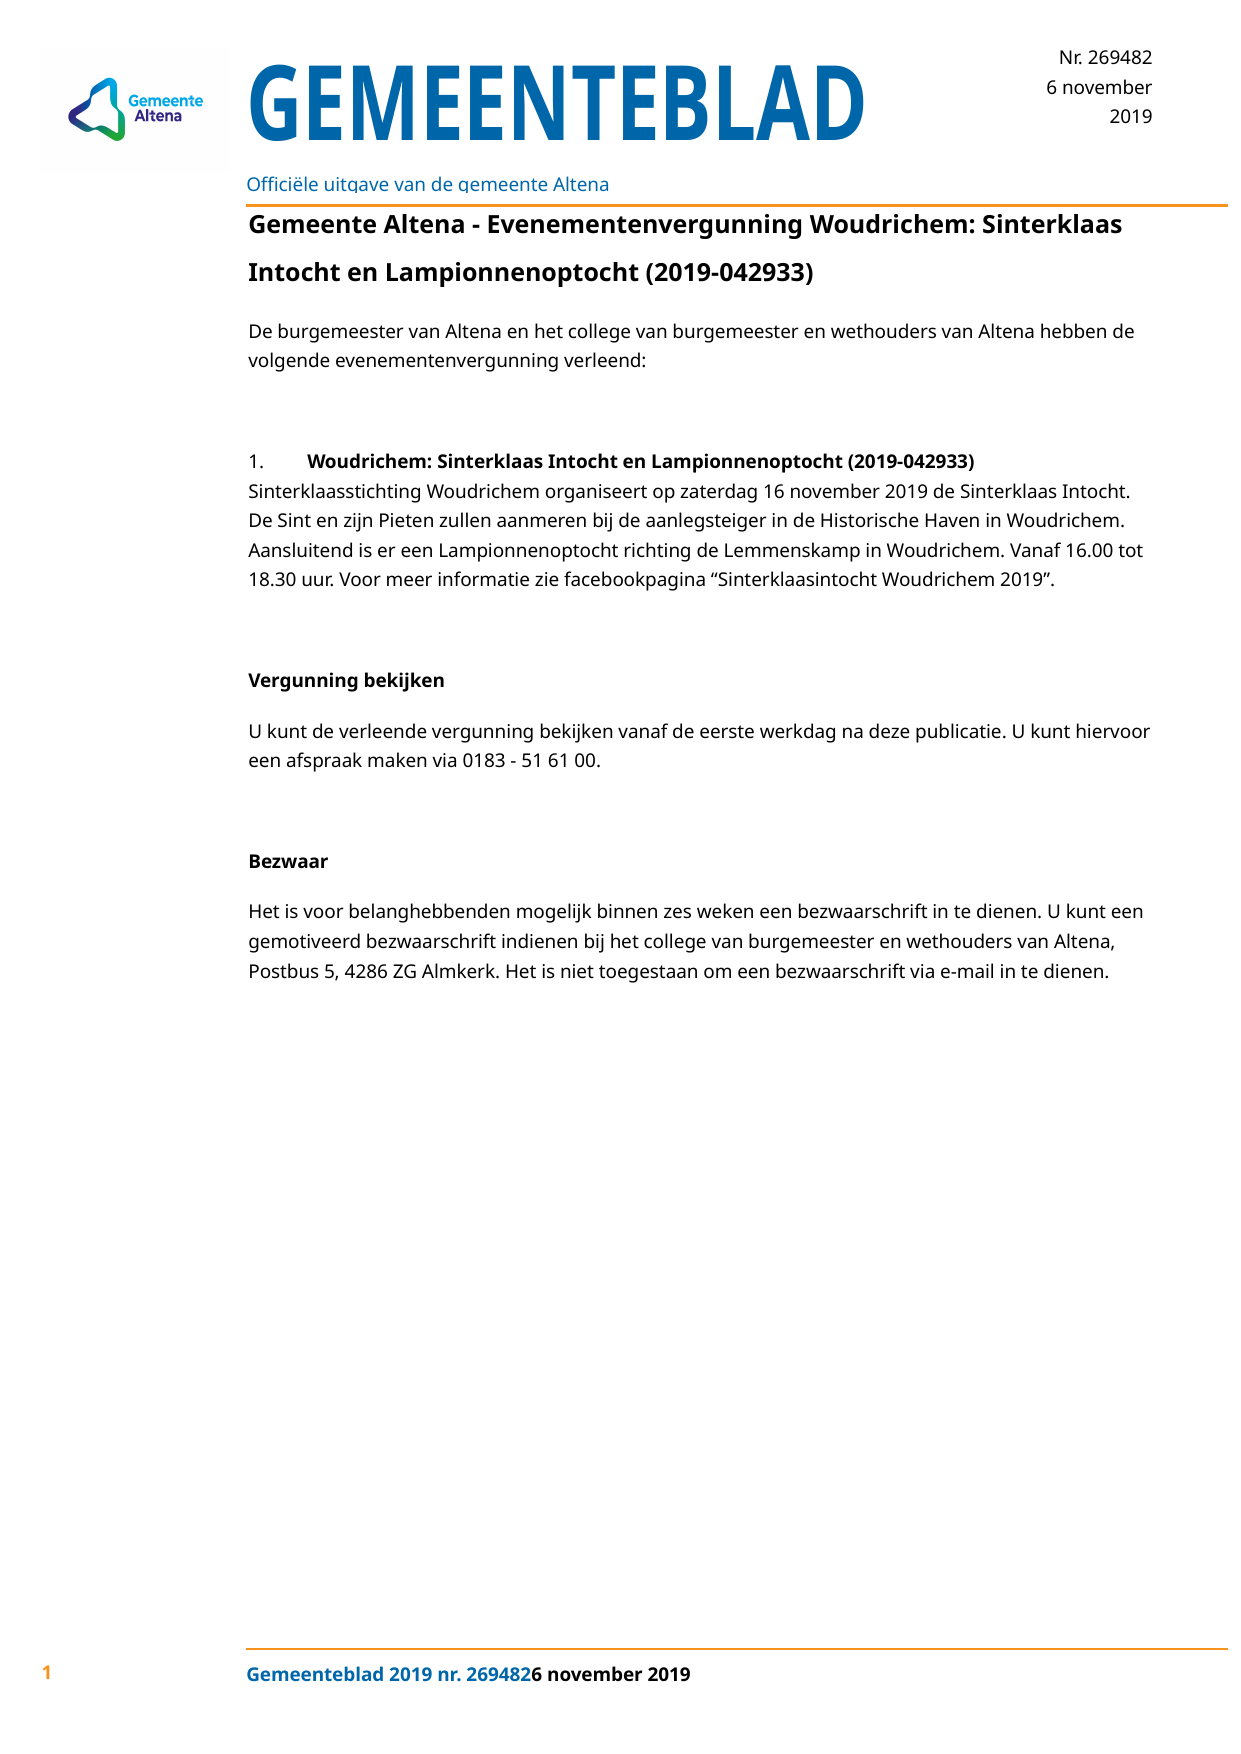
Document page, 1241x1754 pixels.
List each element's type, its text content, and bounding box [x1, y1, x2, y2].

text De burgemeester van Altena en het college van burgemeester en wethouders van Altena hebben de volgende evenementenvergunning verleend: [248, 318, 1152, 373]
text Bezwaar [248, 848, 1152, 874]
text Sinterklaasstichting Woudrichem organiseert op zaterdag 16 november 2019 de Sinterklaas Intocht. De Sint en zijn Pieten zullen aanmeren bij de aanlegsteiger in de Historische Haven in Woudrichem. Aansluitend is er een Lampionnenoptocht richting de Lemmenskamp in Woudrichem. Vanaf 16.00 tot 18.30 uur. Voor meer informatie zie facebookpagina “Sinterklaasintocht Woudrichem 2019”. [248, 478, 1152, 592]
text Vergunning bekijken [248, 667, 1152, 693]
text Gemeente Altena - Evenementenvergunning Woudrichem: Sinterklaas Intocht en Lampionnenoptocht (2019-042933) [248, 207, 1152, 288]
picture [41, 47, 231, 172]
list Woudrichem: Sinterklaas Intocht en Lampionnenoptocht (2019-042933) [248, 448, 1152, 474]
text U kunt de verleende vergunning bekijken vanaf de eerste werkdag na deze publicatie. U kunt hiervoor een afspraak maken via 0183 - 51 61 00. [248, 718, 1152, 773]
text Het is voor belanghebbenden mogelijk binnen zes weken een bezwaarschrift in te dienen. U kunt een gemotiveerd bezwaarschrift indienen bij het college van burgemeester en wethouders van Altena, Postbus 5, 4286 ZG Almkerk. Het is niet toegestaan om een bezwaarschrift via e-mail in te dienen. [248, 899, 1152, 984]
